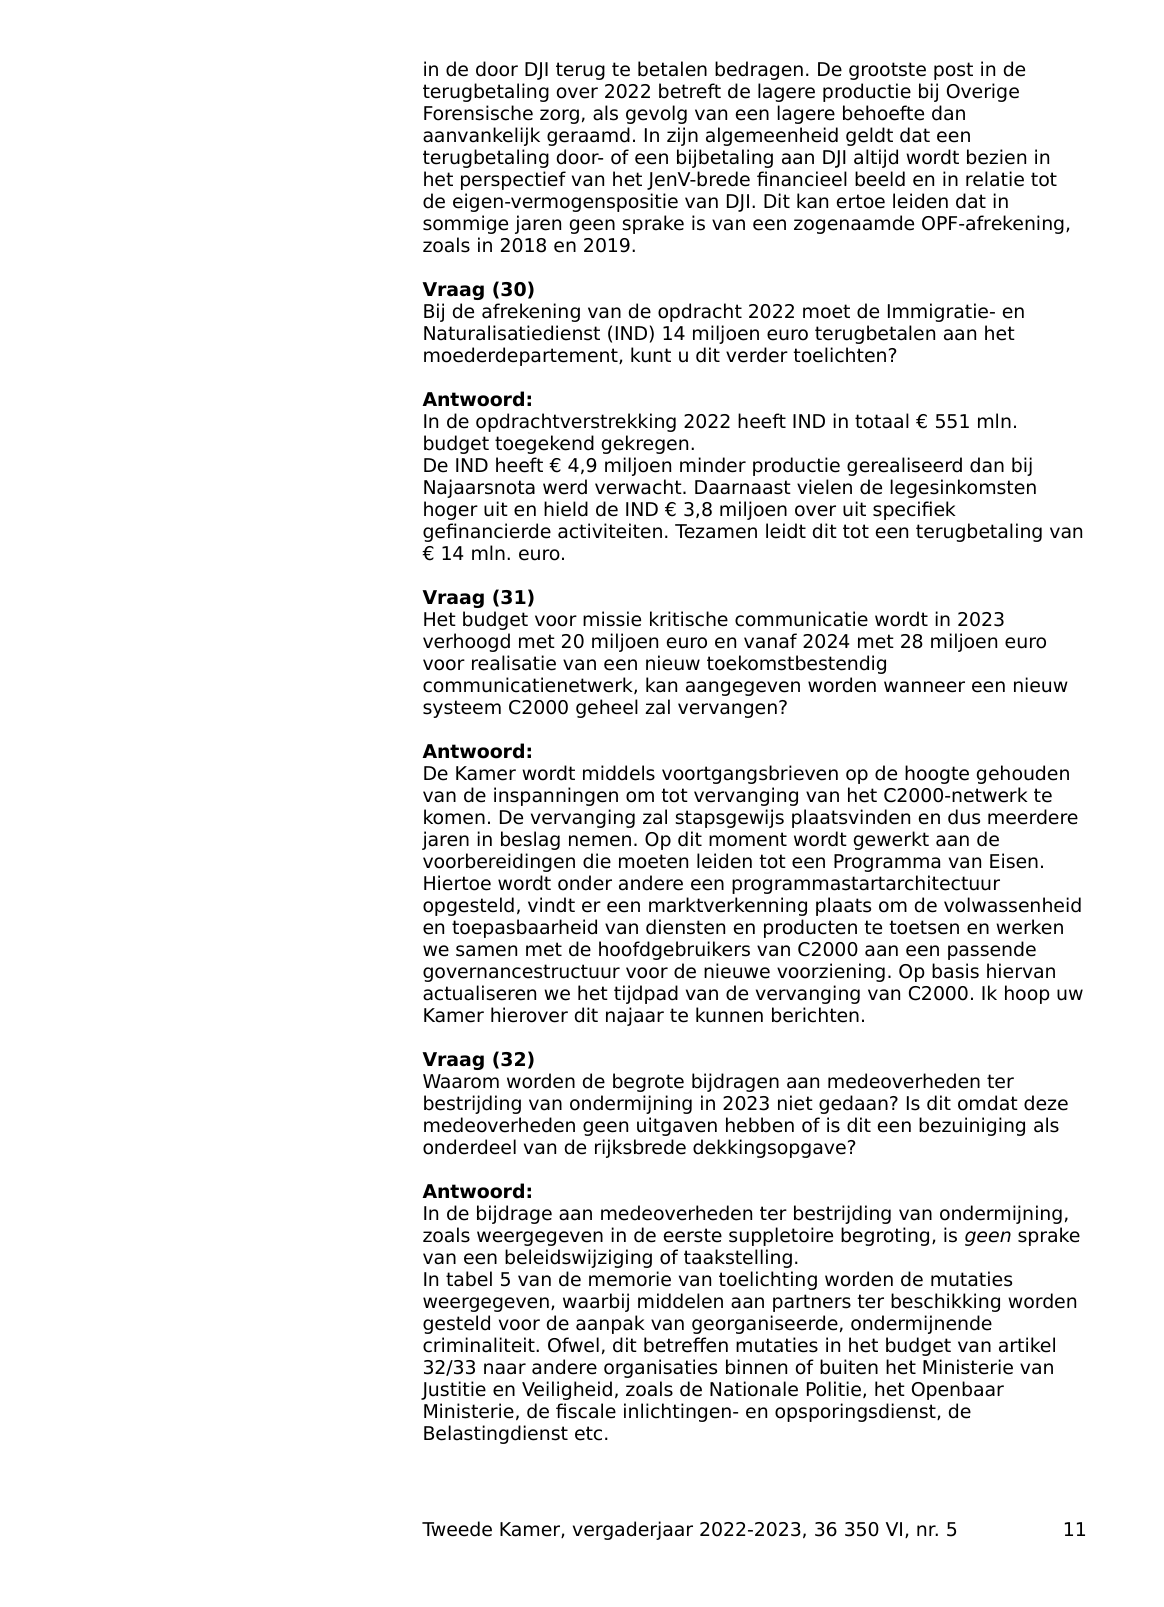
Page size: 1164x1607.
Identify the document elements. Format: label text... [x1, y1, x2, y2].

text De Kamer wordt middels voortgangsbrieven op de hoogte gehouden van de inspanningen om tot vervanging van het C2000-netwerk te komen. De vervanging zal stapsgewijs plaatsvinden en dus meerdere jaren in beslag nemen. Op dit moment wordt gewerkt aan de voorbereidingen die moeten leiden tot een Programma van Eisen. Hiertoe wordt onder andere een programmastartarchitectuur opgesteld, vindt er een marktverkenning plaats om de volwassenheid en toepasbaarheid van diensten en producten te toetsen en werken we samen met de hoofdgebruikers van C2000 aan een passende governancestructuur voor de nieuwe voorziening. Op basis hiervan actualiseren we het tijdpad van de vervanging van C2000. Ik hoop uw Kamer hierover dit najaar te kunnen berichten. [422, 763, 1087, 1027]
text Antwoord: [422, 741, 1087, 763]
text In de bijdrage aan medeoverheden ter bestrijding van ondermijning, zoals weergegeven in de eerste suppletoire begroting, is geen sprake van een beleidswijziging of taakstelling. [422, 1203, 1087, 1269]
text Bij de afrekening van de opdracht 2022 moet de Immigratie- en Naturalisatiedienst (IND) 14 miljoen euro terugbetalen aan het moederdepartement, kunt u dit verder toelichten? [422, 301, 1087, 367]
text Antwoord: [422, 389, 1087, 411]
text Vraag (31) [422, 587, 1087, 609]
text Het budget voor missie kritische communicatie wordt in 2023 verhoogd met 20 miljoen euro en vanaf 2024 met 28 miljoen euro voor realisatie van een nieuw toekomstbestendig communicatienetwerk, kan aangegeven worden wanneer een nieuw systeem C2000 geheel zal vervangen? [422, 609, 1087, 719]
text In de opdrachtverstrekking 2022 heeft IND in totaal € 551 mln. budget toegekend gekregen. [422, 411, 1087, 455]
text Vraag (30) [422, 279, 1087, 301]
text De IND heeft € 4,9 miljoen minder productie gerealiseerd dan bij Najaarsnota werd verwacht. Daarnaast vielen de legesinkomsten hoger uit en hield de IND € 3,8 miljoen over uit specifiek gefinancierde activiteiten. Tezamen leidt dit tot een terugbetaling van € 14 mln. euro. [422, 455, 1087, 565]
text Vraag (32) [422, 1049, 1087, 1071]
text In tabel 5 van de memorie van toelichting worden de mutaties weergegeven, waarbij middelen aan partners ter beschikking worden gesteld voor de aanpak van georganiseerde, ondermijnende criminaliteit. Ofwel, dit betreffen mutaties in het budget van artikel 32/33 naar andere organisaties binnen of buiten het Ministerie van Justitie en Veiligheid, zoals de Nationale Politie, het Openbaar Ministerie, de fiscale inlichtingen- en opsporingsdienst, de Belastingdienst etc. [422, 1269, 1087, 1445]
text Antwoord: [422, 1181, 1087, 1203]
text Waarom worden de begrote bijdragen aan medeoverheden ter bestrijding van ondermijning in 2023 niet gedaan? Is dit omdat deze medeoverheden geen uitgaven hebben of is dit een bezuiniging als onderdeel van de rijksbrede dekkingsopgave? [422, 1071, 1087, 1159]
text in de door DJI terug te betalen bedragen. De grootste post in de terugbetaling over 2022 betreft de lagere productie bij Overige Forensische zorg, als gevolg van een lagere behoefte dan aanvankelijk geraamd. In zijn algemeenheid geldt dat een terugbetaling door- of een bijbetaling aan DJI altijd wordt bezien in het perspectief van het JenV-brede financieel beeld en in relatie tot de eigen-vermogenspositie van DJI. Dit kan ertoe leiden dat in sommige jaren geen sprake is van een zogenaamde OPF-afrekening, zoals in 2018 en 2019. [422, 59, 1087, 257]
